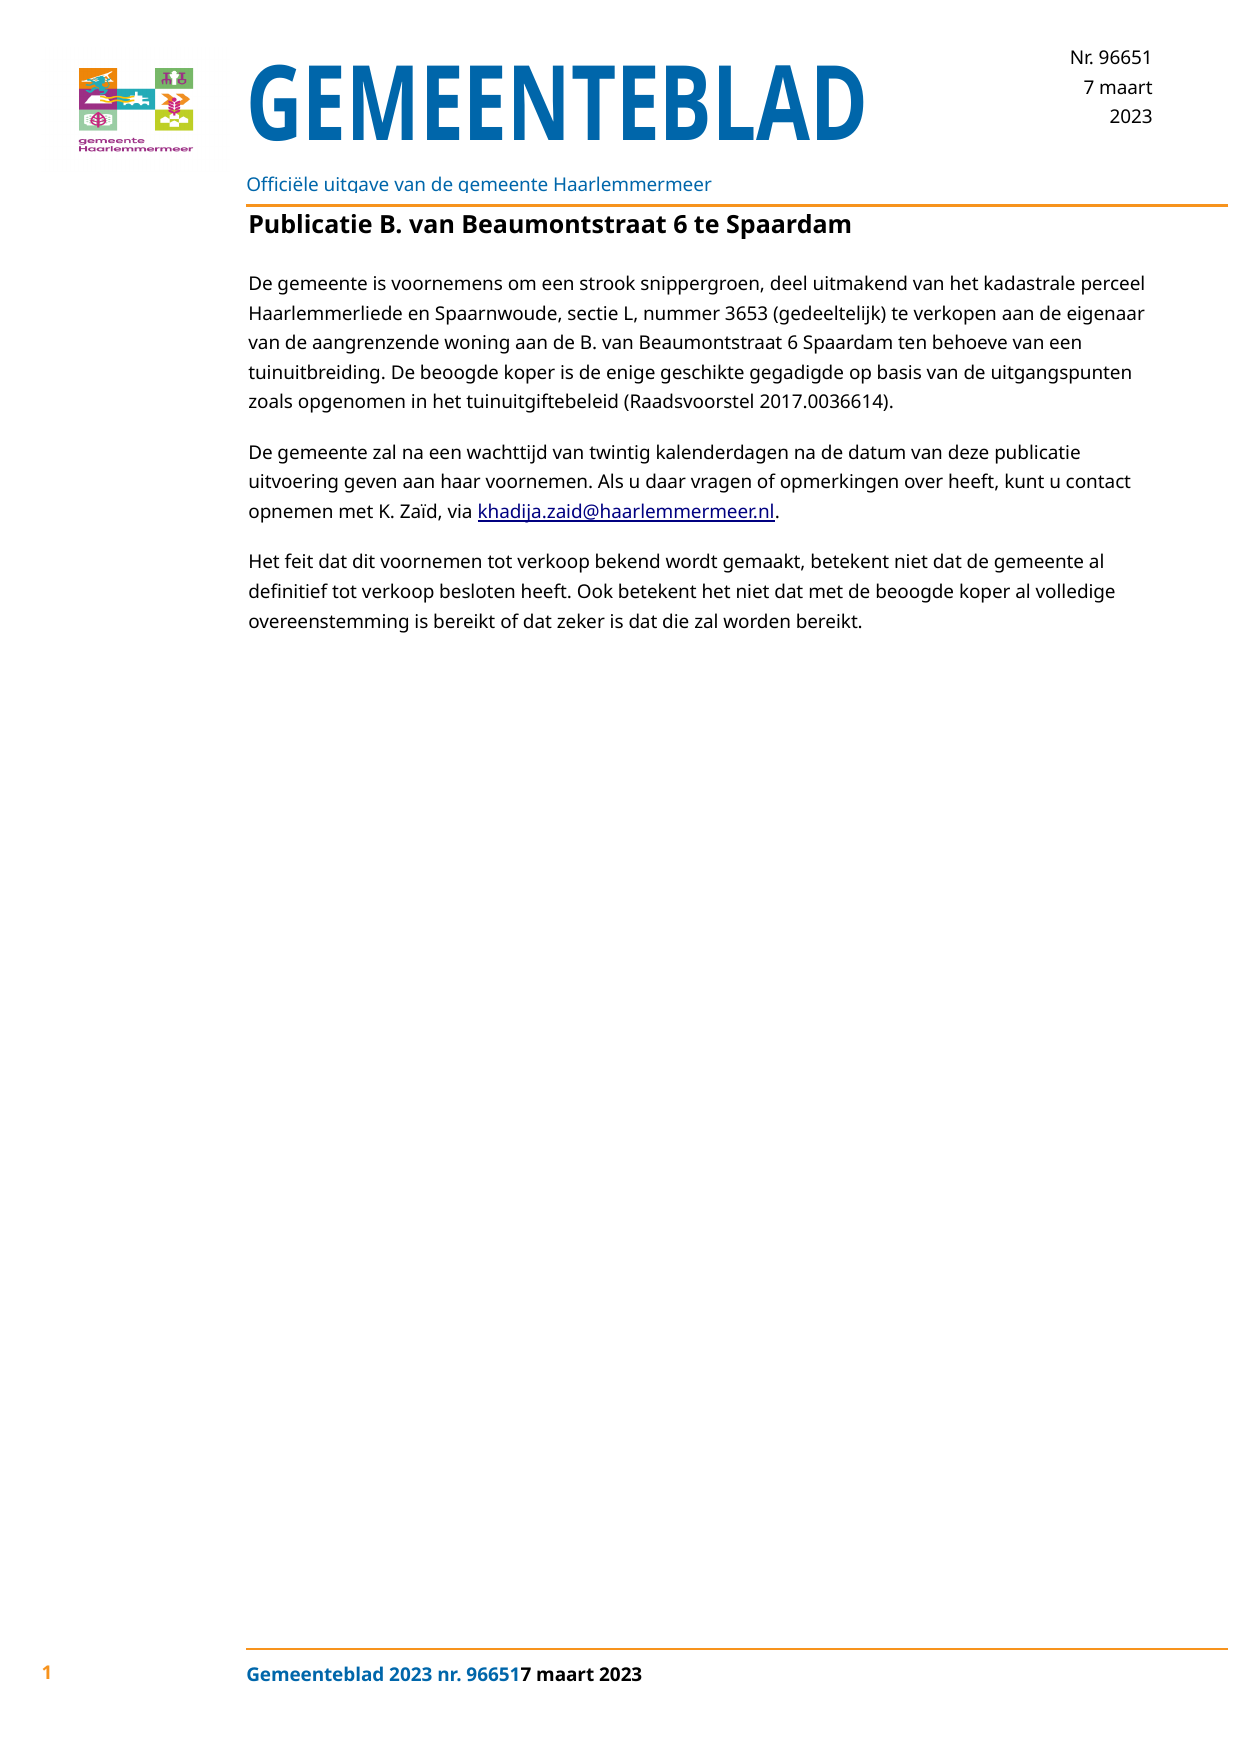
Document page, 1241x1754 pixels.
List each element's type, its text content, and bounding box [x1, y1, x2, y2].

text Het feit dat dit voornemen tot verkoop bekend wordt gemaakt, betekent niet dat de gemeente al definitief tot verkoop besloten heeft. Ook betekent het niet dat met de beoogde koper al volledige overeenstemming is bereikt of dat zeker is dat die zal worden bereikt. [248, 549, 1152, 633]
text De gemeente zal na een wachttijd van twintig kalenderdagen na de datum van deze publicatie uitvoering geven aan haar voornemen. Als u daar vragen of opmerkingen over heeft, kunt u contact opnemen met K. Zaïd, via khadija.zaid@haarlemmermeer.nl. [248, 439, 1152, 524]
text Publicatie B. van Beaumontstraat 6 te Spaardam [248, 207, 1152, 241]
picture [41, 47, 231, 172]
text De gemeente is voornemens om een strook snippergroen, deel uitmakend van het kadastrale perceel Haarlemmerliede en Spaarnwoude, sectie L, nummer 3653 (gedeeltelijk) te verkopen aan de eigenaar van de aangrenzende woning aan de B. van Beaumontstraat 6 Spaardam ten behoeve van een tuinuitbreiding. De beoogde koper is de enige geschikte gegadigde op basis van de uitgangspunten zoals opgenomen in het tuinuitgiftebeleid (Raadsvoorstel 2017.0036614). [248, 270, 1152, 414]
